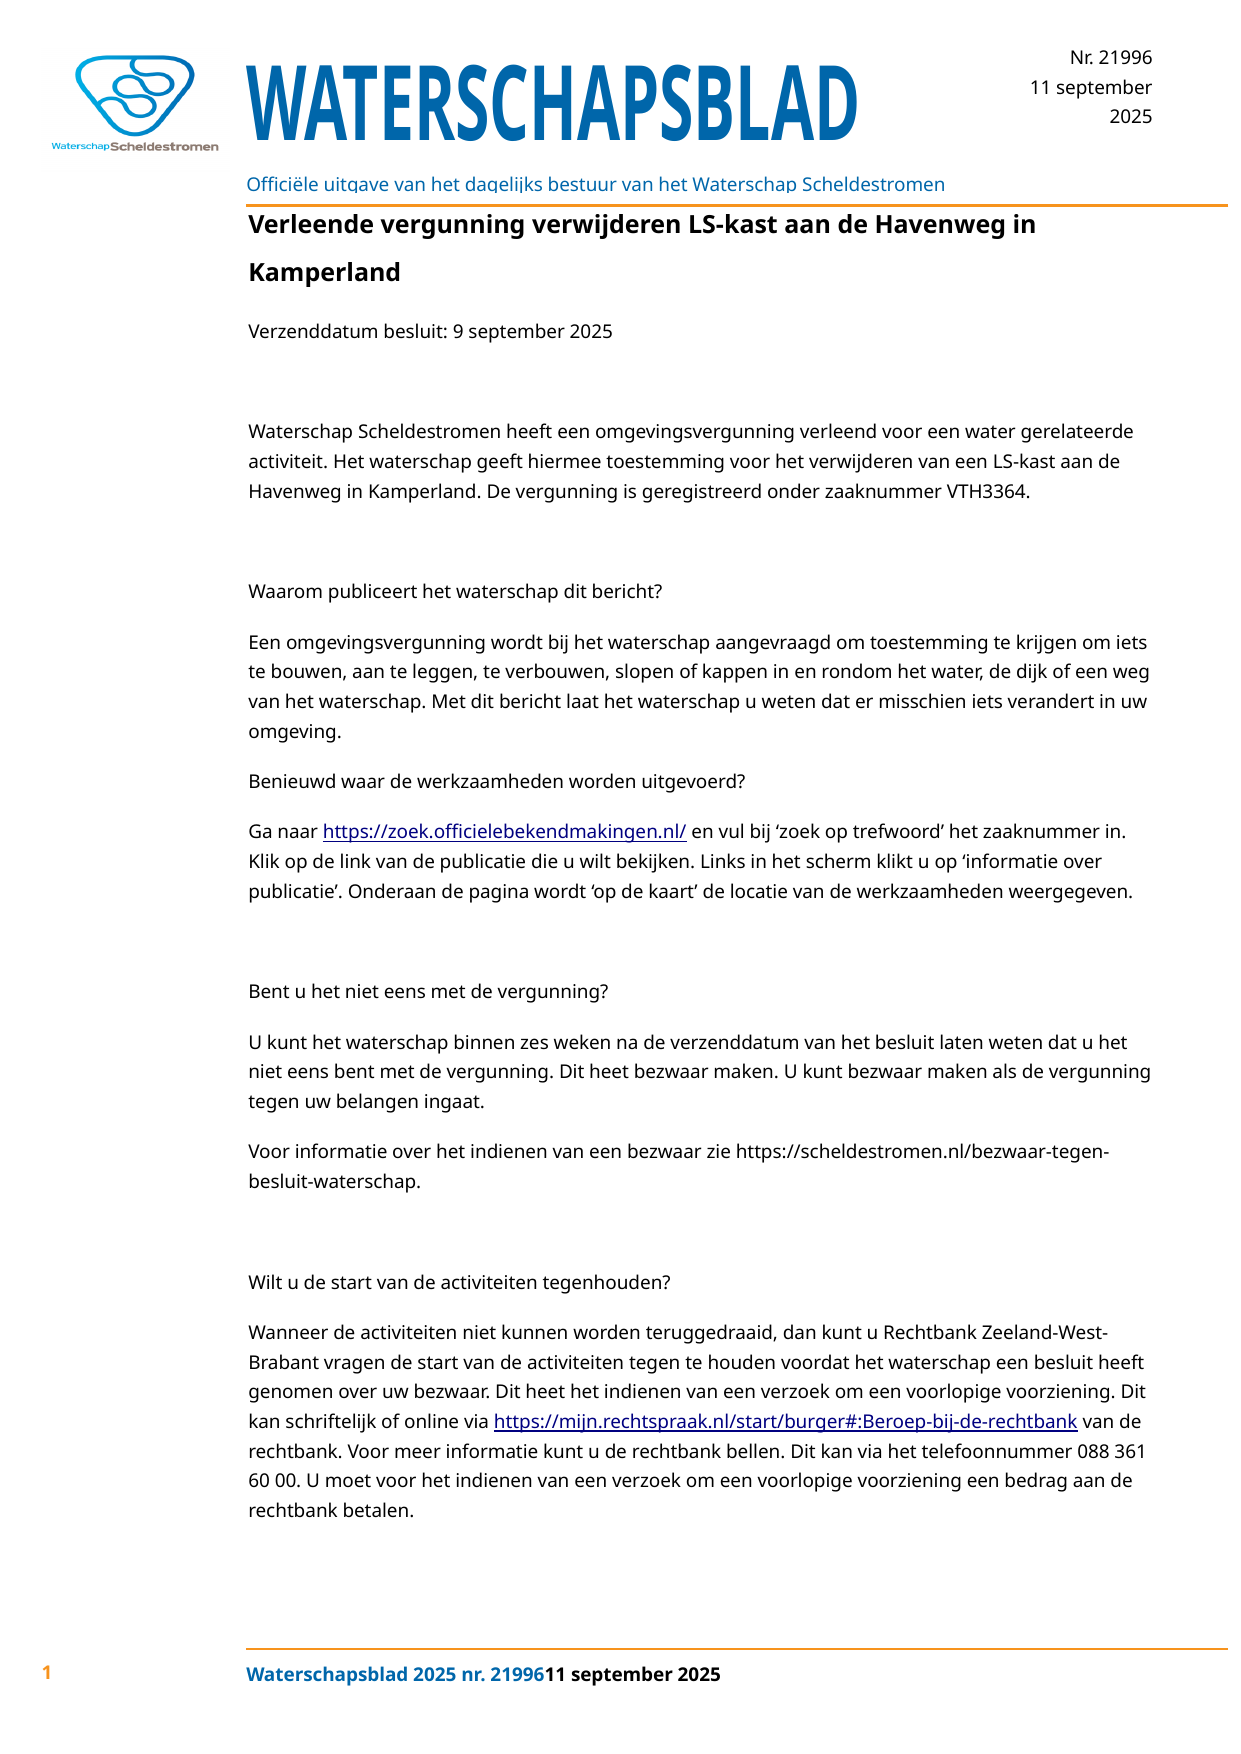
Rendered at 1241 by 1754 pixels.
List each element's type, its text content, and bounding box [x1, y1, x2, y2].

text Benieuwd waar de werkzaamheden worden uitgevoerd? [248, 768, 1152, 794]
text Wanneer de activiteiten niet kunnen worden teruggedraaid, dan kunt u Rechtbank Zeeland-West-Brabant vragen de start van de activiteiten tegen te houden voordat het waterschap een besluit heeft genomen over uw bezwaar. Dit heet het indienen van een verzoek om een voorlopige voorziening. Dit kan schriftelijk of online via https://mijn.rechtspraak.nl/start/burger#:Beroep-bij-de-rechtbank van de rechtbank. Voor meer informatie kunt u de rechtbank bellen. Dit kan via het telefoonnummer 088 361 60 00. U moet voor het indienen van een verzoek om een voorlopige voorziening een bedrag aan de rechtbank betalen. [248, 1319, 1152, 1523]
picture [41, 47, 231, 172]
text Voor informatie over het indienen van een bezwaar zie https://scheldestromen.nl/bezwaar-tegen-besluit-waterschap. [248, 1139, 1152, 1194]
text Een omgevingsvergunning wordt bij het waterschap aangevraagd om toestemming te krijgen om iets te bouwen, aan te leggen, te verbouwen, slopen of kappen in en rondom het water, de dijk of een weg van het waterschap. Met dit bericht laat het waterschap u weten dat er misschien iets verandert in uw omgeving. [248, 629, 1152, 744]
text U kunt het waterschap binnen zes weken na de verzenddatum van het besluit laten weten dat u het niet eens bent met de vergunning. Dit heet bezwaar maken. U kunt bezwaar maken als de vergunning tegen uw belangen ingaat. [248, 1029, 1152, 1114]
text Waarom publiceert het waterschap dit bericht? [248, 579, 1152, 604]
text Ga naar https://zoek.officielebekendmakingen.nl/ en vul bij ‘zoek op trefwoord’ het zaaknummer in. Klik op de link van de publicatie die u wilt bekijken. Links in het scherm klikt u op ‘informatie over publicatie’. Onderaan de pagina wordt ‘op de kaart’ de locatie van de werkzaamheden weergegeven. [248, 819, 1152, 904]
text Wilt u de start van de activiteiten tegenhouden? [248, 1269, 1152, 1295]
text Bent u het niet eens met de vergunning? [248, 979, 1152, 1004]
text Verzenddatum besluit: 9 september 2025 [248, 318, 1152, 344]
text Verleende vergunning verwijderen LS-kast aan de Havenweg in Kamperland [248, 207, 1152, 288]
text Waterschap Scheldestromen heeft een omgevingsvergunning verleend voor een water gerelateerde activiteit. Het waterschap geeft hiermee toestemming voor het verwijderen van een LS-kast aan de Havenweg in Kamperland. De vergunning is geregistreerd onder zaaknummer VTH3364. [248, 419, 1152, 504]
